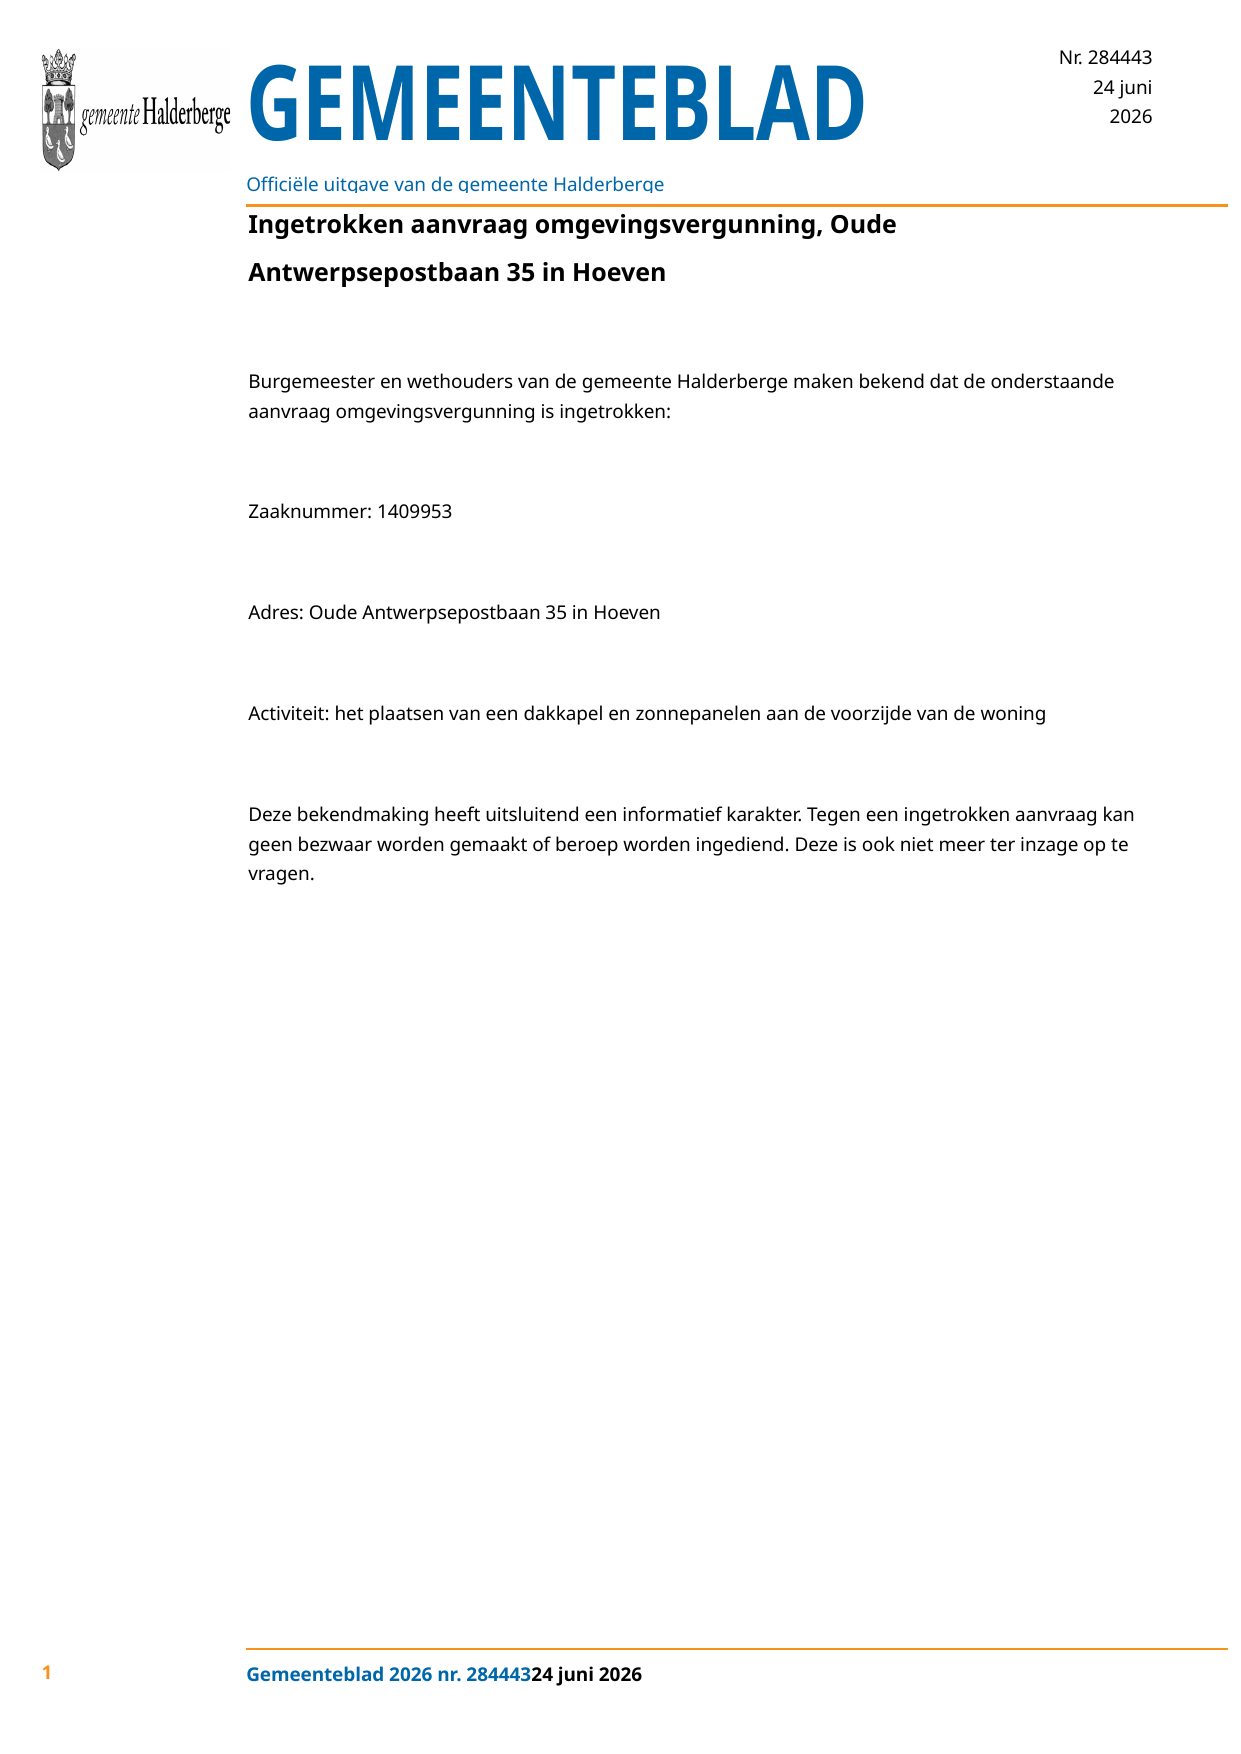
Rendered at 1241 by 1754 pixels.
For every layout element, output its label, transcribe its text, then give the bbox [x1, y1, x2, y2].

text Burgemeester en wethouders van de gemeente Halderberge maken bekend dat de onderstaande aanvraag omgevingsvergunning is ingetrokken: [248, 368, 1152, 424]
text Zaaknummer: 1409953 [248, 499, 1152, 524]
picture [41, 47, 231, 172]
text Deze bekendmaking heeft uitsluitend een informatief karakter. Tegen een ingetrokken aanvraag kan geen bezwaar worden gemaakt of beroep worden ingediend. Deze is ook niet meer ter inzage op te vragen. [248, 801, 1152, 886]
text Ingetrokken aanvraag omgevingsvergunning, Oude Antwerpsepostbaan 35 in Hoeven [248, 207, 1152, 288]
text Adres: Oude Antwerpsepostbaan 35 in Hoeven [248, 599, 1152, 625]
text Activiteit: het plaatsen van een dakkapel en zonnepanelen aan de voorzijde van de woning [248, 700, 1152, 726]
